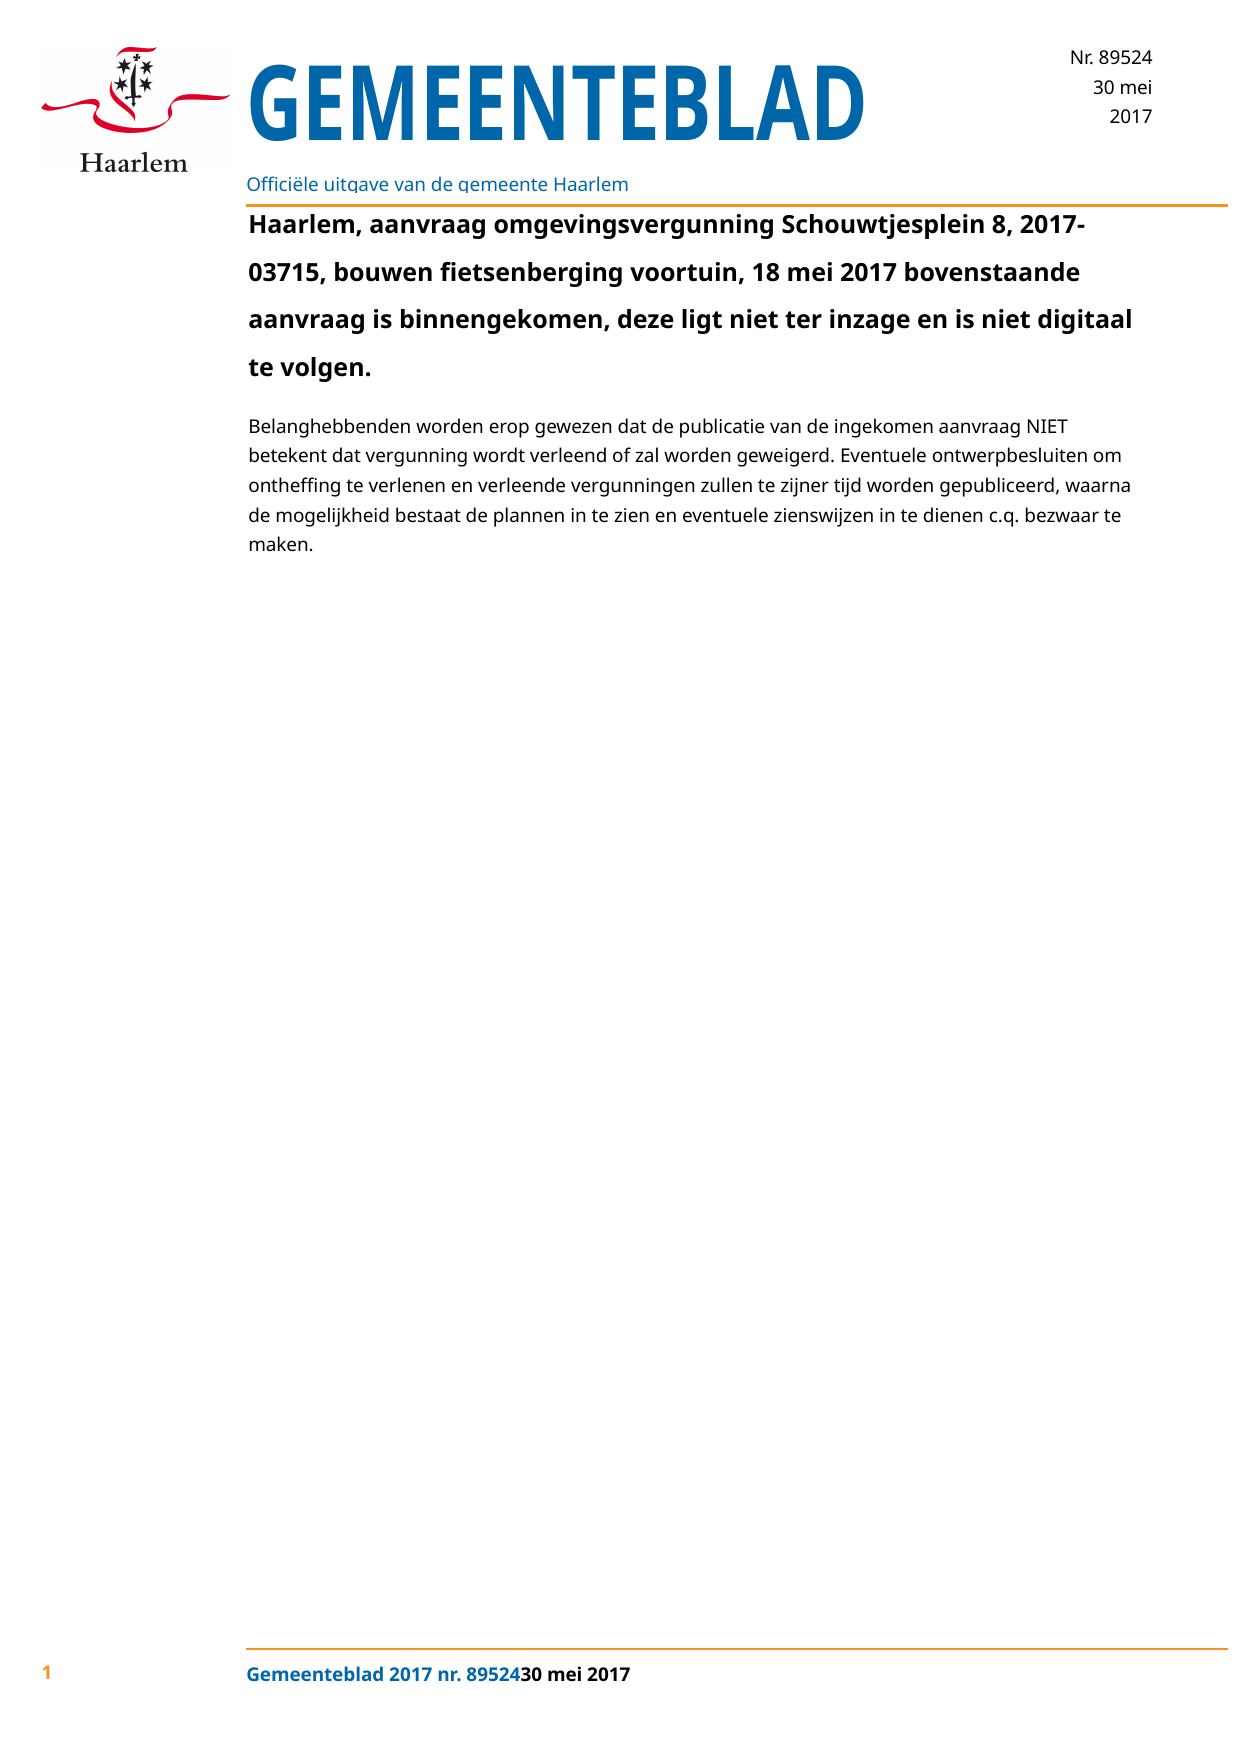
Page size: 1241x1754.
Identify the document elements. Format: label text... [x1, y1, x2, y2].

picture [41, 47, 231, 172]
text Haarlem, aanvraag omgevingsvergunning Schouwtjesplein 8, 2017-03715, bouwen fietsenberging voortuin, 18 mei 2017 bovenstaande aanvraag is binnengekomen, deze ligt niet ter inzage en is niet digitaal te volgen. [248, 207, 1152, 384]
text Belanghebbenden worden erop gewezen dat de publicatie van de ingekomen aanvraag NIET betekent dat vergunning wordt verleend of zal worden geweigerd. Eventuele ontwerpbesluiten om ontheffing te verlenen en verleende vergunningen zullen te zijner tijd worden gepubliceerd, waarna de mogelijkheid bestaat de plannen in te zien en eventuele zienswijzen in te dienen c.q. bezwaar te maken. [248, 413, 1152, 557]
